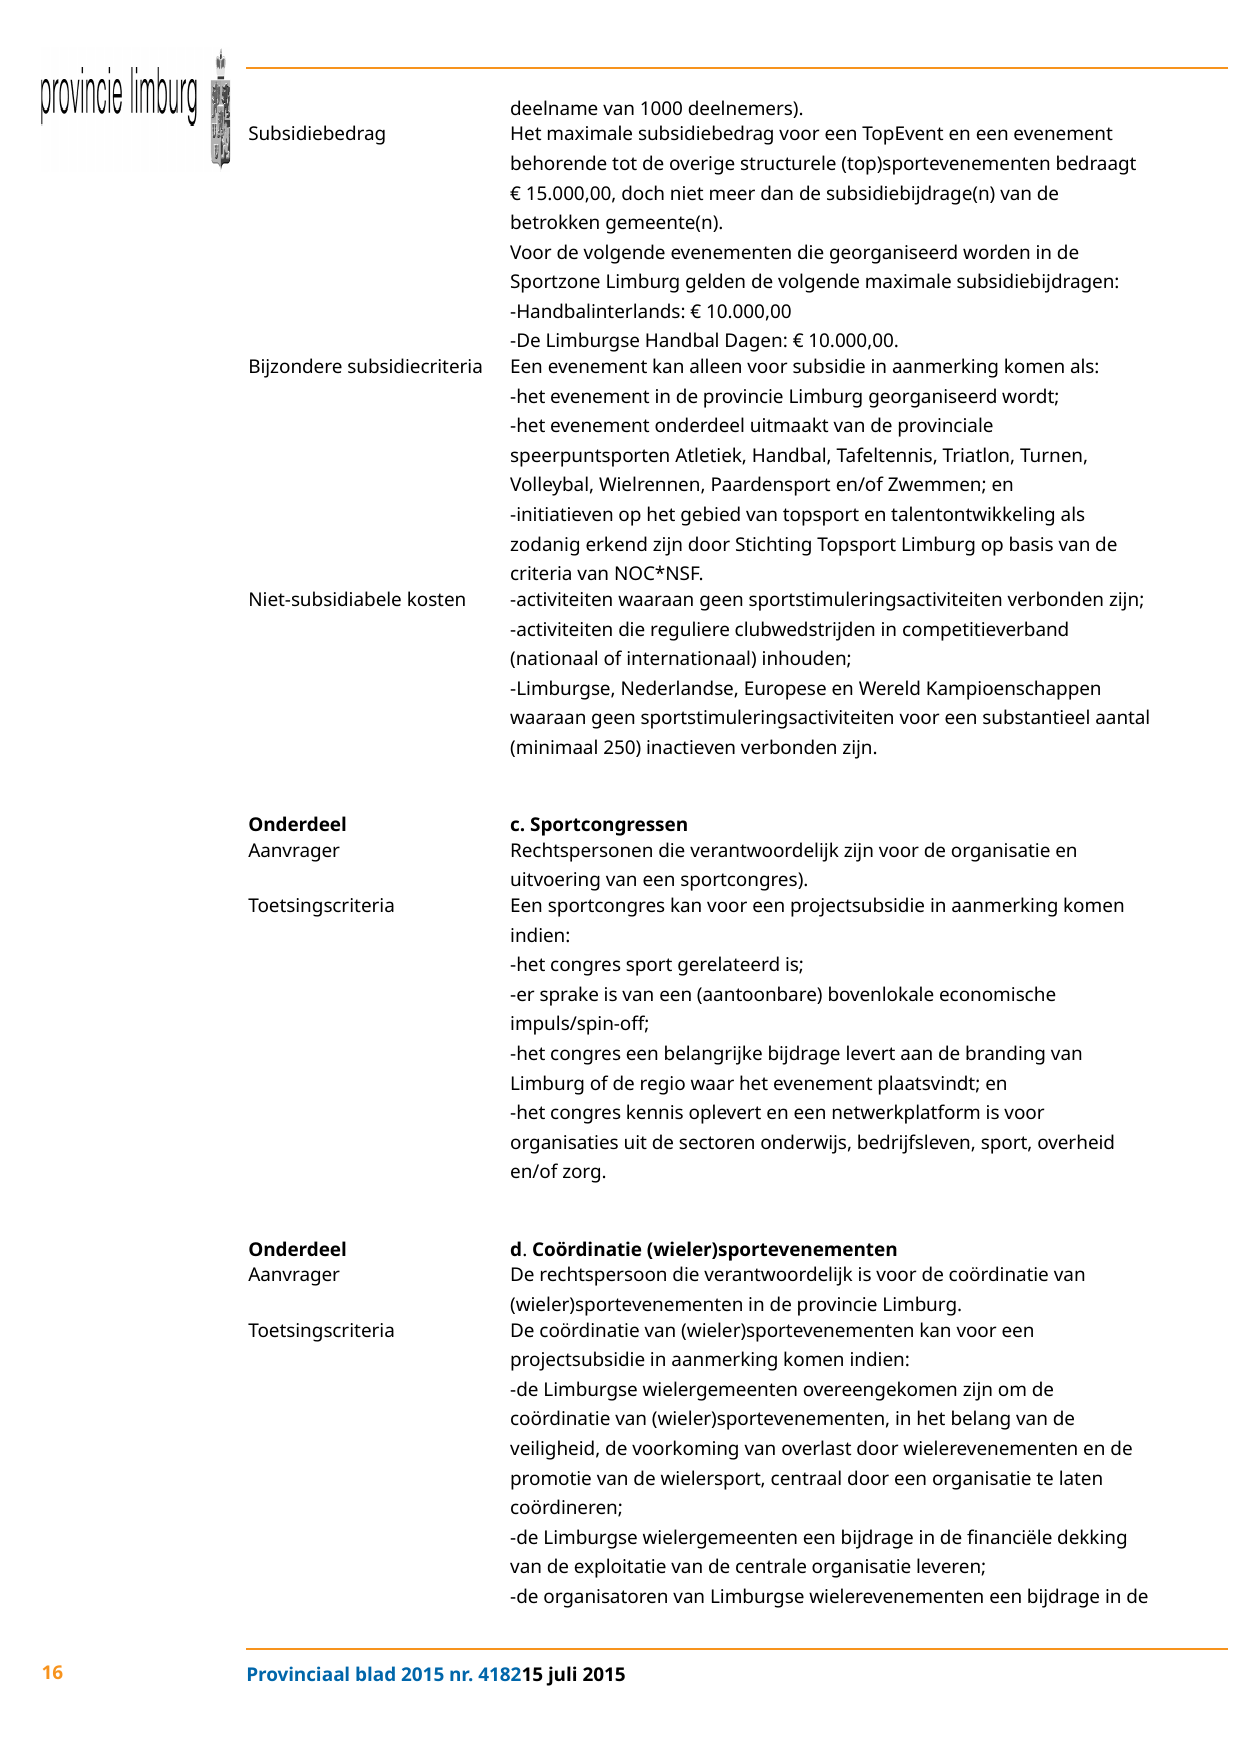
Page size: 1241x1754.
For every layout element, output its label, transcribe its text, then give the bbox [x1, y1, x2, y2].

table_cell Rechtspersonen die verantwoordelijk zijn voor de organisatie en uitvoering van een sportcongres). [510, 837, 1152, 892]
table_cell Toetsingscriteria [248, 892, 510, 1184]
table_cell -activiteiten waaraan geen sportstimuleringsactiviteiten verbonden zijn; -activiteiten die reguliere clubwedstrijden in competitieverband (nationaal of internationaal) inhouden; -Limburgse, Nederlandse, Europese en Wereld Kampioenschappen waaraan geen sportstimuleringsactiviteiten voor een substantieel aantal (minimaal 250) inactieven verbonden zijn. [510, 586, 1152, 760]
table_cell [248, 95, 510, 121]
table_cell Het maximale subsidiebedrag voor een TopEvent en een evenement behorende tot de overige structurele (top)sportevenementen bedraagt € 15.000,00, doch niet meer dan de subsidiebijdrage(n) van de betrokken gemeente(n). Voor de volgende evenementen die georganiseerd worden in de Sportzone Limburg gelden de volgende maximale subsidiebijdragen: -Handbalinterlands: € 10.000,00 -De Limburgse Handbal Dagen: € 10.000,00. [510, 121, 1152, 353]
table_cell Toetsingscriteria [248, 1317, 510, 1609]
table_cell Subsidiebedrag [248, 121, 510, 353]
table_header Onderdeel [248, 811, 510, 837]
table_cell De rechtspersoon die verantwoordelijk is voor de coördinatie van (wieler)sportevenementen in de provincie Limburg. [510, 1261, 1152, 1317]
table_header d. Coördinatie (wieler)sportevenementen [510, 1236, 1152, 1261]
table_cell Niet-subsidiabele kosten [248, 586, 510, 760]
table_header c. Sportcongressen [510, 811, 1152, 837]
table_cell Een evenement kan alleen voor subsidie in aanmerking komen als: -het evenement in de provincie Limburg georganiseerd wordt; -het evenement onderdeel uitmaakt van de provinciale speerpuntsporten Atletiek, Handbal, Tafeltennis, Triatlon, Turnen, Volleybal, Wielrennen, Paardensport en/of Zwemmen; en -initiatieven op het gebied van topsport en talentontwikkeling als zodanig erkend zijn door Stichting Topsport Limburg op basis van de criteria van NOC*NSF. [510, 353, 1152, 586]
table_cell Aanvrager [248, 1261, 510, 1317]
table_cell Bijzondere subsidiecriteria [248, 353, 510, 586]
picture [41, 47, 231, 172]
table_cell Aanvrager [248, 837, 510, 892]
table_cell De coördinatie van (wieler)sportevenementen kan voor een projectsubsidie in aanmerking komen indien: -de Limburgse wielergemeenten overeengekomen zijn om de coördinatie van (wieler)sportevenementen, in het belang van de veiligheid, de voorkoming van overlast door wielerevenementen en de promotie van de wielersport, centraal door een organisatie te laten coördineren; -de Limburgse wielergemeenten een bijdrage in de financiële dekking van de exploitatie van de centrale organisatie leveren; -de organisatoren van Limburgse wielerevenementen een bijdrage in de [510, 1317, 1152, 1609]
table_cell Een sportcongres kan voor een projectsubsidie in aanmerking komen indien: -het congres sport gerelateerd is; -er sprake is van een (aantoonbare) bovenlokale economische impuls/spin-off; -het congres een belangrijke bijdrage levert aan de branding van Limburg of de regio waar het evenement plaatsvindt; en -het congres kennis oplevert en een netwerkplatform is voor organisaties uit de sectoren onderwijs, bedrijfsleven, sport, overheid en/of zorg. [510, 892, 1152, 1184]
table_header Onderdeel [248, 1236, 510, 1261]
table_cell deelname van 1000 deelnemers). [510, 95, 1152, 121]
